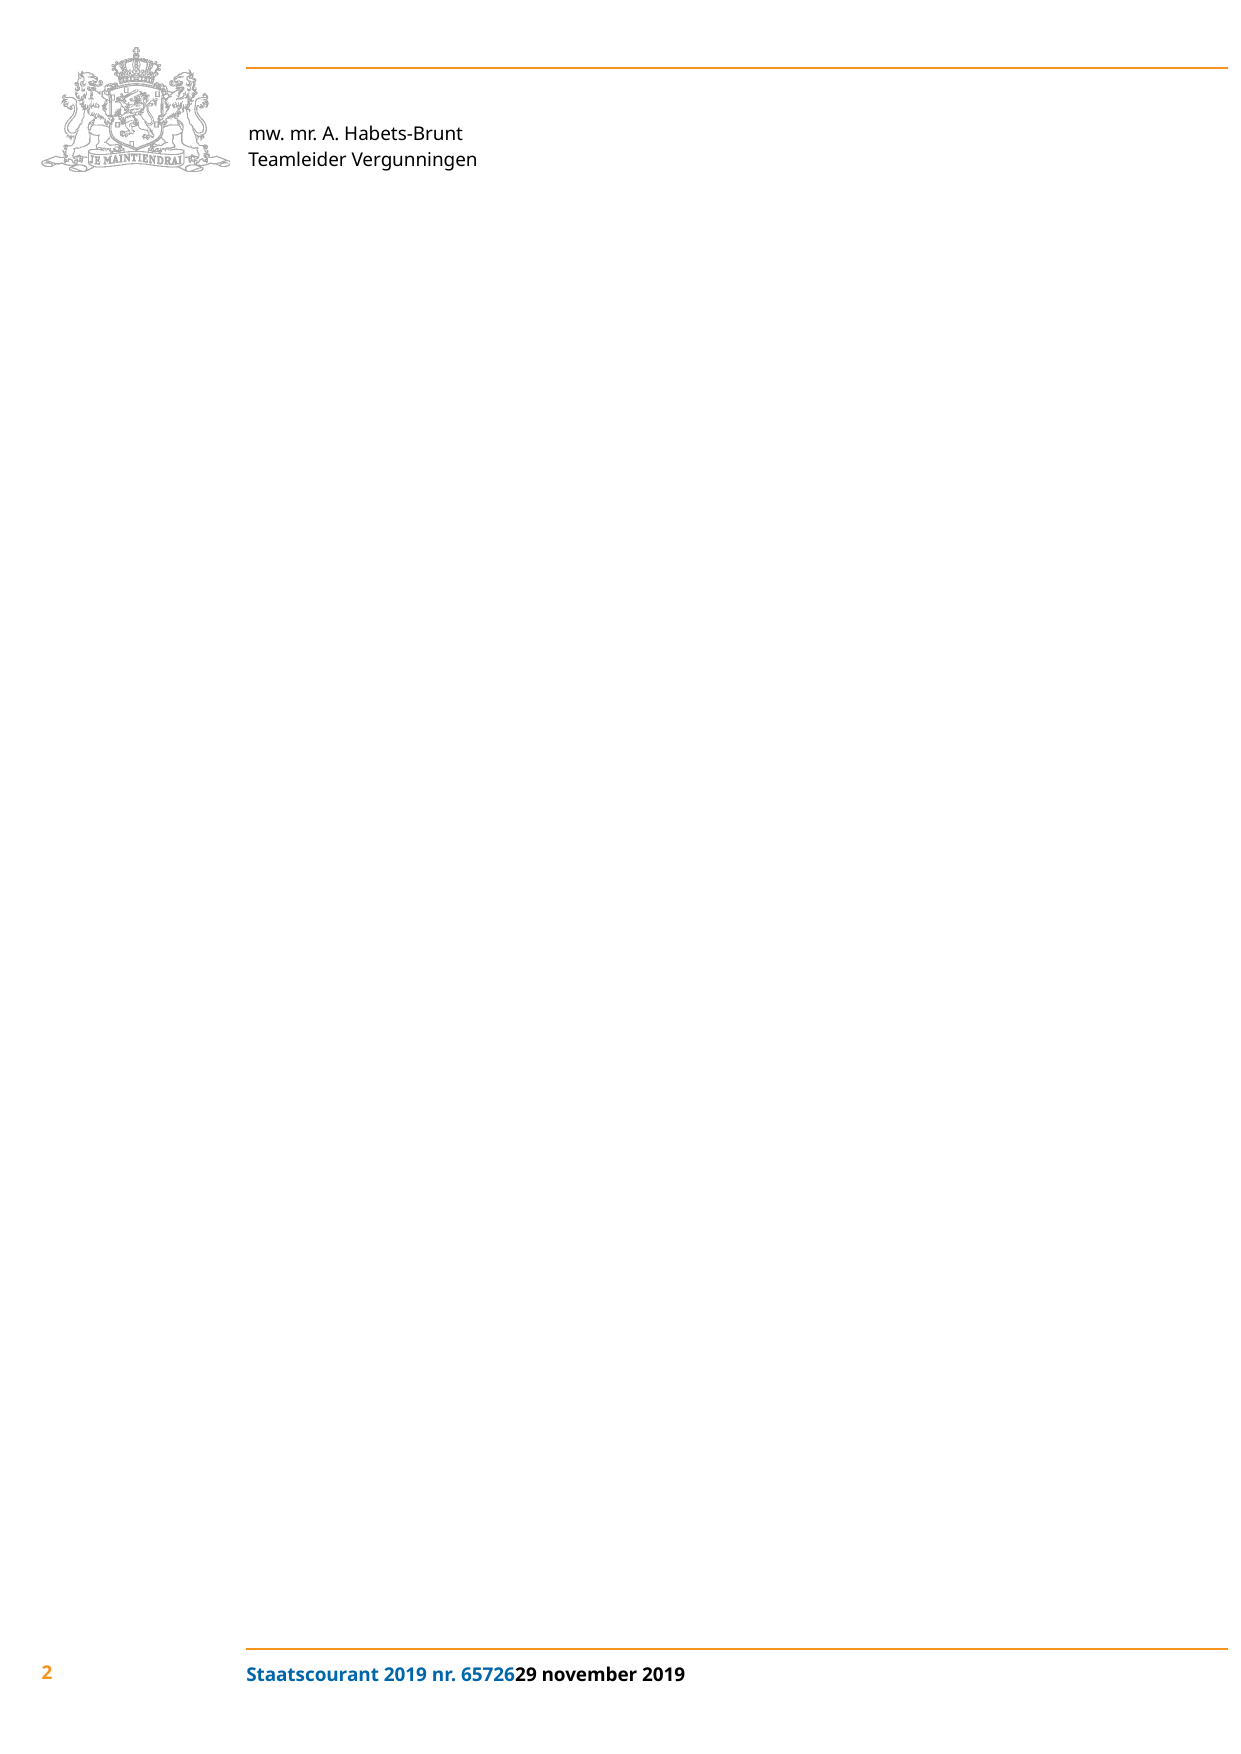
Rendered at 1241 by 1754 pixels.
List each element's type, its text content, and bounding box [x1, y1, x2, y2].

text mw. mr. A. Habets-Brunt [248, 121, 1152, 146]
text Teamleider Vergunningen [248, 146, 1152, 172]
picture [41, 47, 231, 172]
